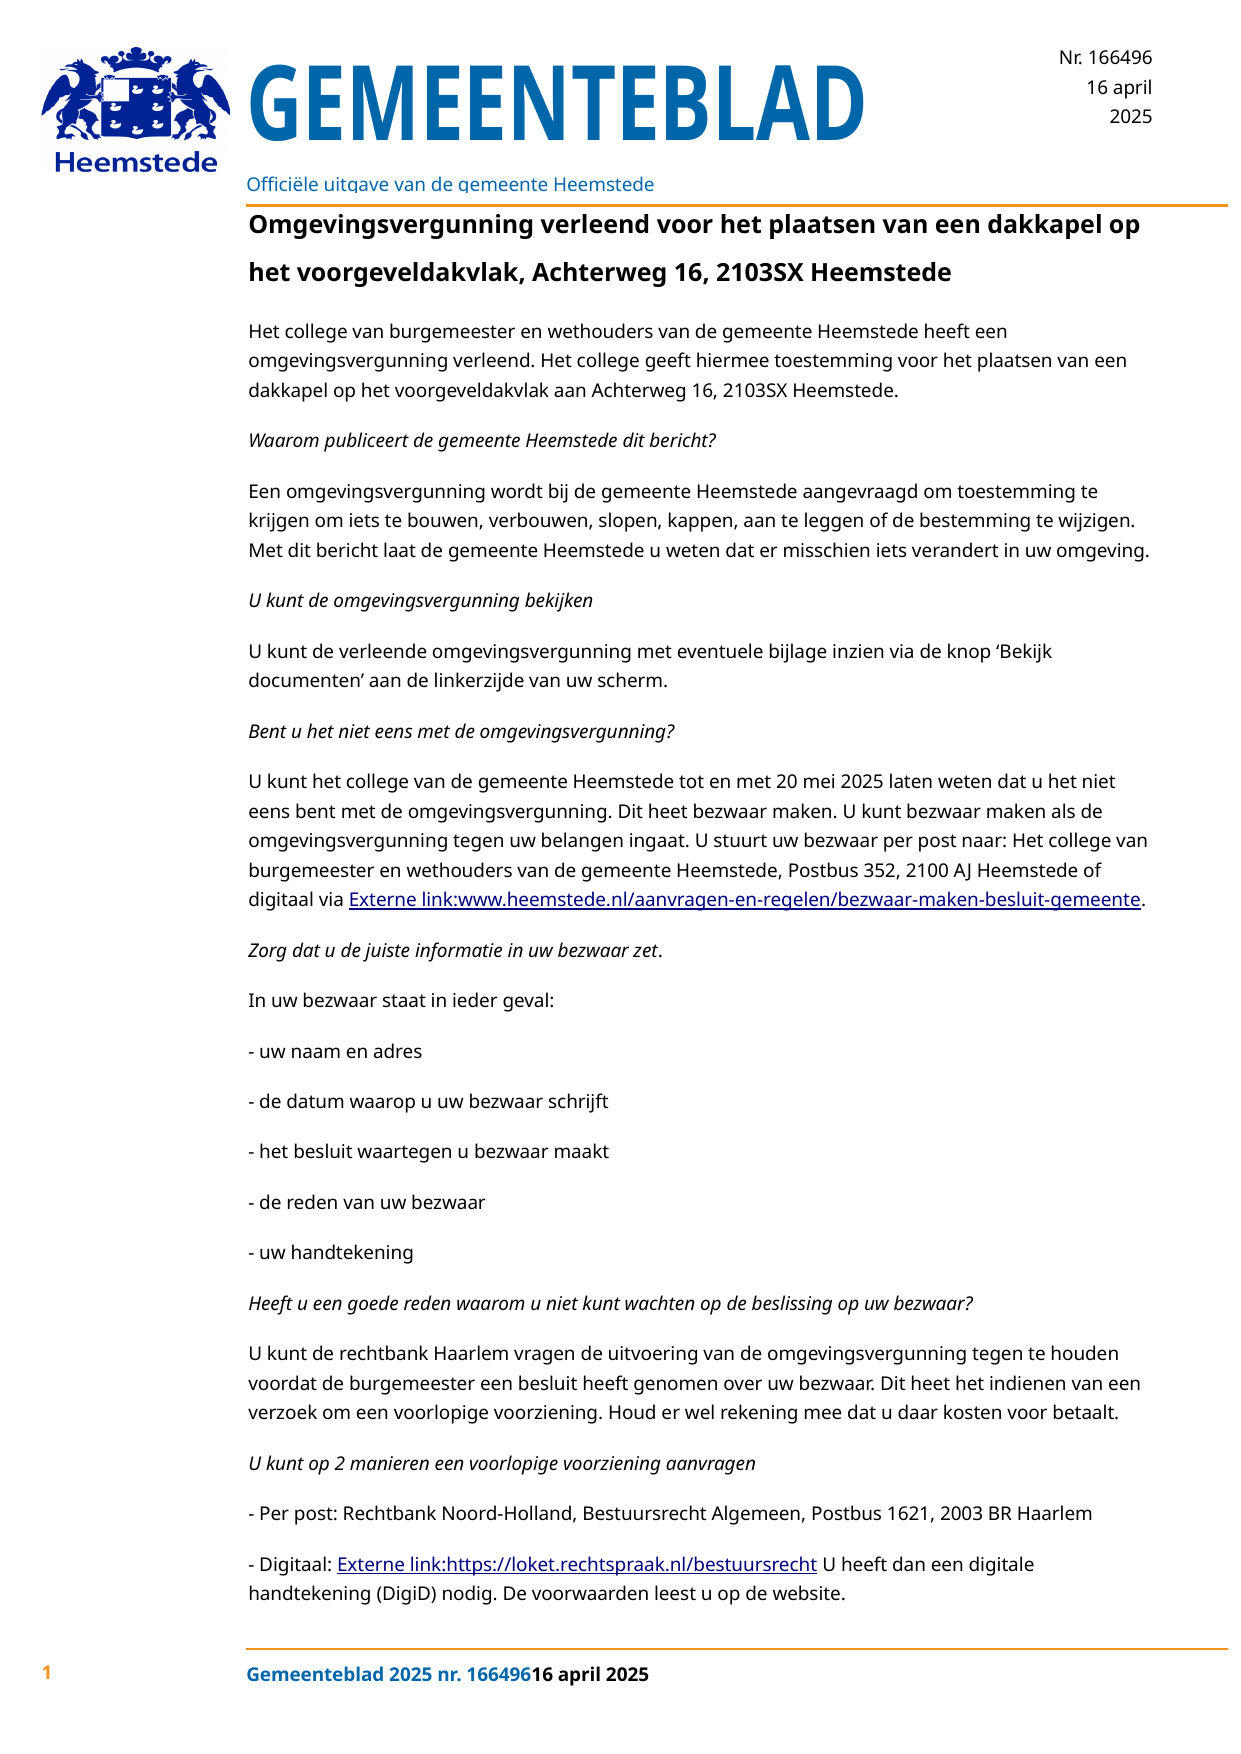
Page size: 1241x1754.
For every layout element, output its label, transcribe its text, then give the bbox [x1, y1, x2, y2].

text - de reden van uw bezwaar [248, 1189, 1152, 1215]
text - uw handtekening [248, 1239, 1152, 1265]
text U kunt het college van de gemeente Heemstede tot en met 20 mei 2025 laten weten dat u het niet eens bent met de omgevingsvergunning. Dit heet bezwaar maken. U kunt bezwaar maken als de omgevingsvergunning tegen uw belangen ingaat. U stuurt uw bezwaar per post naar: Het college van burgemeester en wethouders van de gemeente Heemstede, Postbus 352, 2100 AJ Heemstede of digitaal via Externe link:www.heemstede.nl/aanvragen-en-regelen/bezwaar-maken-besluit-gemeente. [248, 768, 1152, 912]
text - uw naam en adres [248, 1038, 1152, 1064]
text U kunt de verleende omgevingsvergunning met eventuele bijlage inzien via de knop ‘Bekijk documenten’ aan de linkerzijde van uw scherm. [248, 638, 1152, 693]
text - Per post: Rechtbank Noord-Holland, Bestuursrecht Algemeen, Postbus 1621, 2003 BR Haarlem [248, 1500, 1152, 1526]
text Omgevingsvergunning verleend voor het plaatsen van een dakkapel op het voorgeveldakvlak, Achterweg 16, 2103SX Heemstede [248, 207, 1152, 288]
text U kunt op 2 manieren een voorlopige voorziening aanvragen [248, 1450, 1152, 1476]
text U kunt de rechtbank Haarlem vragen de uitvoering van de omgevingsvergunning tegen te houden voordat de burgemeester een besluit heeft genomen over uw bezwaar. Dit heet het indienen van een verzoek om een voorlopige voorziening. Houd er wel rekening mee dat u daar kosten voor betaalt. [248, 1340, 1152, 1425]
text Bent u het niet eens met de omgevingsvergunning? [248, 718, 1152, 744]
text Heeft u een goede reden waarom u niet kunt wachten op de beslissing op uw bezwaar? [248, 1290, 1152, 1316]
text U kunt de omgevingsvergunning bekijken [248, 587, 1152, 613]
text - de datum waarop u uw bezwaar schrijft [248, 1088, 1152, 1114]
text Een omgevingsvergunning wordt bij de gemeente Heemstede aangevraagd om toestemming te krijgen om iets te bouwen, verbouwen, slopen, kappen, aan te leggen of de bestemming te wijzigen. Met dit bericht laat de gemeente Heemstede u weten dat er misschien iets verandert in uw omgeving. [248, 478, 1152, 563]
picture [41, 47, 231, 172]
text In uw bezwaar staat in ieder geval: [248, 987, 1152, 1013]
text Het college van burgemeester en wethouders van de gemeente Heemstede heeft een omgevingsvergunning verleend. Het college geeft hiermee toestemming voor het plaatsen van een dakkapel op het voorgeveldakvlak aan Achterweg 16, 2103SX Heemstede. [248, 318, 1152, 403]
text Waarom publiceert de gemeente Heemstede dit bericht? [248, 427, 1152, 453]
text - het besluit waartegen u bezwaar maakt [248, 1139, 1152, 1164]
text Zorg dat u de juiste informatie in uw bezwaar zet. [248, 937, 1152, 963]
text - Digitaal: Externe link:https://loket.rechtspraak.nl/bestuursrecht U heeft dan een digitale handtekening (DigiD) nodig. De voorwaarden leest u op de website. [248, 1551, 1152, 1606]
